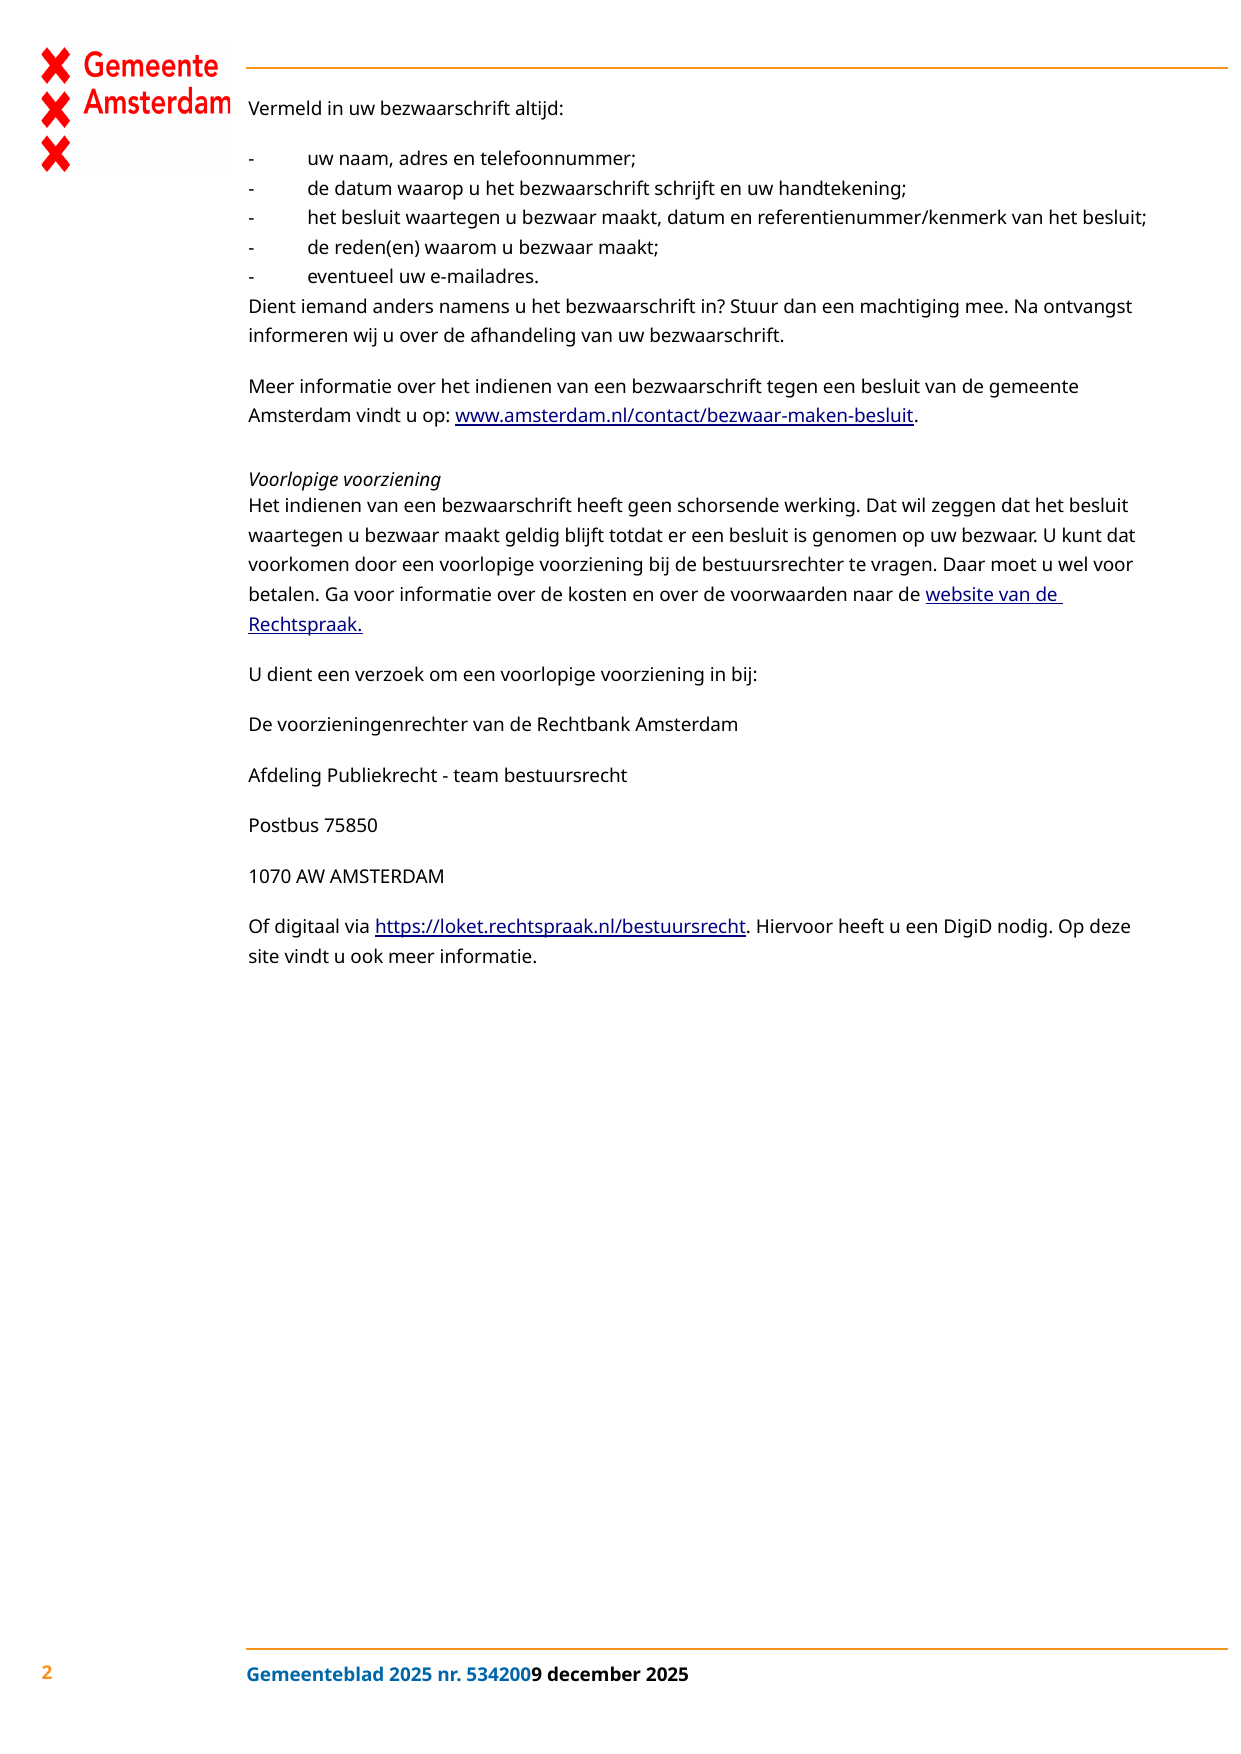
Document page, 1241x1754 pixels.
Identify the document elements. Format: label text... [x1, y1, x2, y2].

list het besluit waartegen u bezwaar maakt, datum en referentienummer/kenmerk van het besluit; [248, 204, 1152, 230]
text Het indienen van een bezwaarschrift heeft geen schorsende werking. Dat wil zeggen dat het besluit waartegen u bezwaar maakt geldig blijft totdat er een besluit is genomen op uw bezwaar. U kunt dat voorkomen door een voorlopige voorziening bij de bestuursrechter te vragen. Daar moet u wel voor betalen. Ga voor informatie over de kosten en over de voorwaarden naar de website van de Rechtspraak. [248, 492, 1152, 636]
list de reden(en) waarom u bezwaar maakt; [248, 234, 1152, 260]
text Vermeld in uw bezwaarschrift altijd: [248, 95, 1152, 121]
text Afdeling Publiekrecht - team bestuursrecht [248, 762, 1152, 788]
text Postbus 75850 [248, 812, 1152, 838]
text Voorlopige voorziening [248, 467, 1152, 492]
text Meer informatie over het indienen van een bezwaarschrift tegen een besluit van de gemeente Amsterdam vindt u op: www.amsterdam.nl/contact/bezwaar-maken-besluit. [248, 373, 1152, 428]
list de datum waarop u het bezwaarschrift schrijft en uw handtekening; [248, 175, 1152, 201]
text 1070 AW AMSTERDAM [248, 863, 1152, 888]
picture [41, 47, 231, 172]
text De voorzieningenrechter van de Rechtbank Amsterdam [248, 712, 1152, 737]
text Of digitaal via https://loket.rechtspraak.nl/bestuursrecht. Hiervoor heeft u een DigiD nodig. Op deze site vindt u ook meer informatie. [248, 913, 1152, 968]
text U dient een verzoek om een voorlopige voorziening in bij: [248, 661, 1152, 687]
list eventueel uw e-mailadres. [248, 263, 1152, 289]
list uw naam, adres en telefoonnummer; [248, 145, 1152, 171]
text Dient iemand anders namens u het bezwaarschrift in? Stuur dan een machtiging mee. Na ontvangst informeren wij u over de afhandeling van uw bezwaarschrift. [248, 293, 1152, 348]
